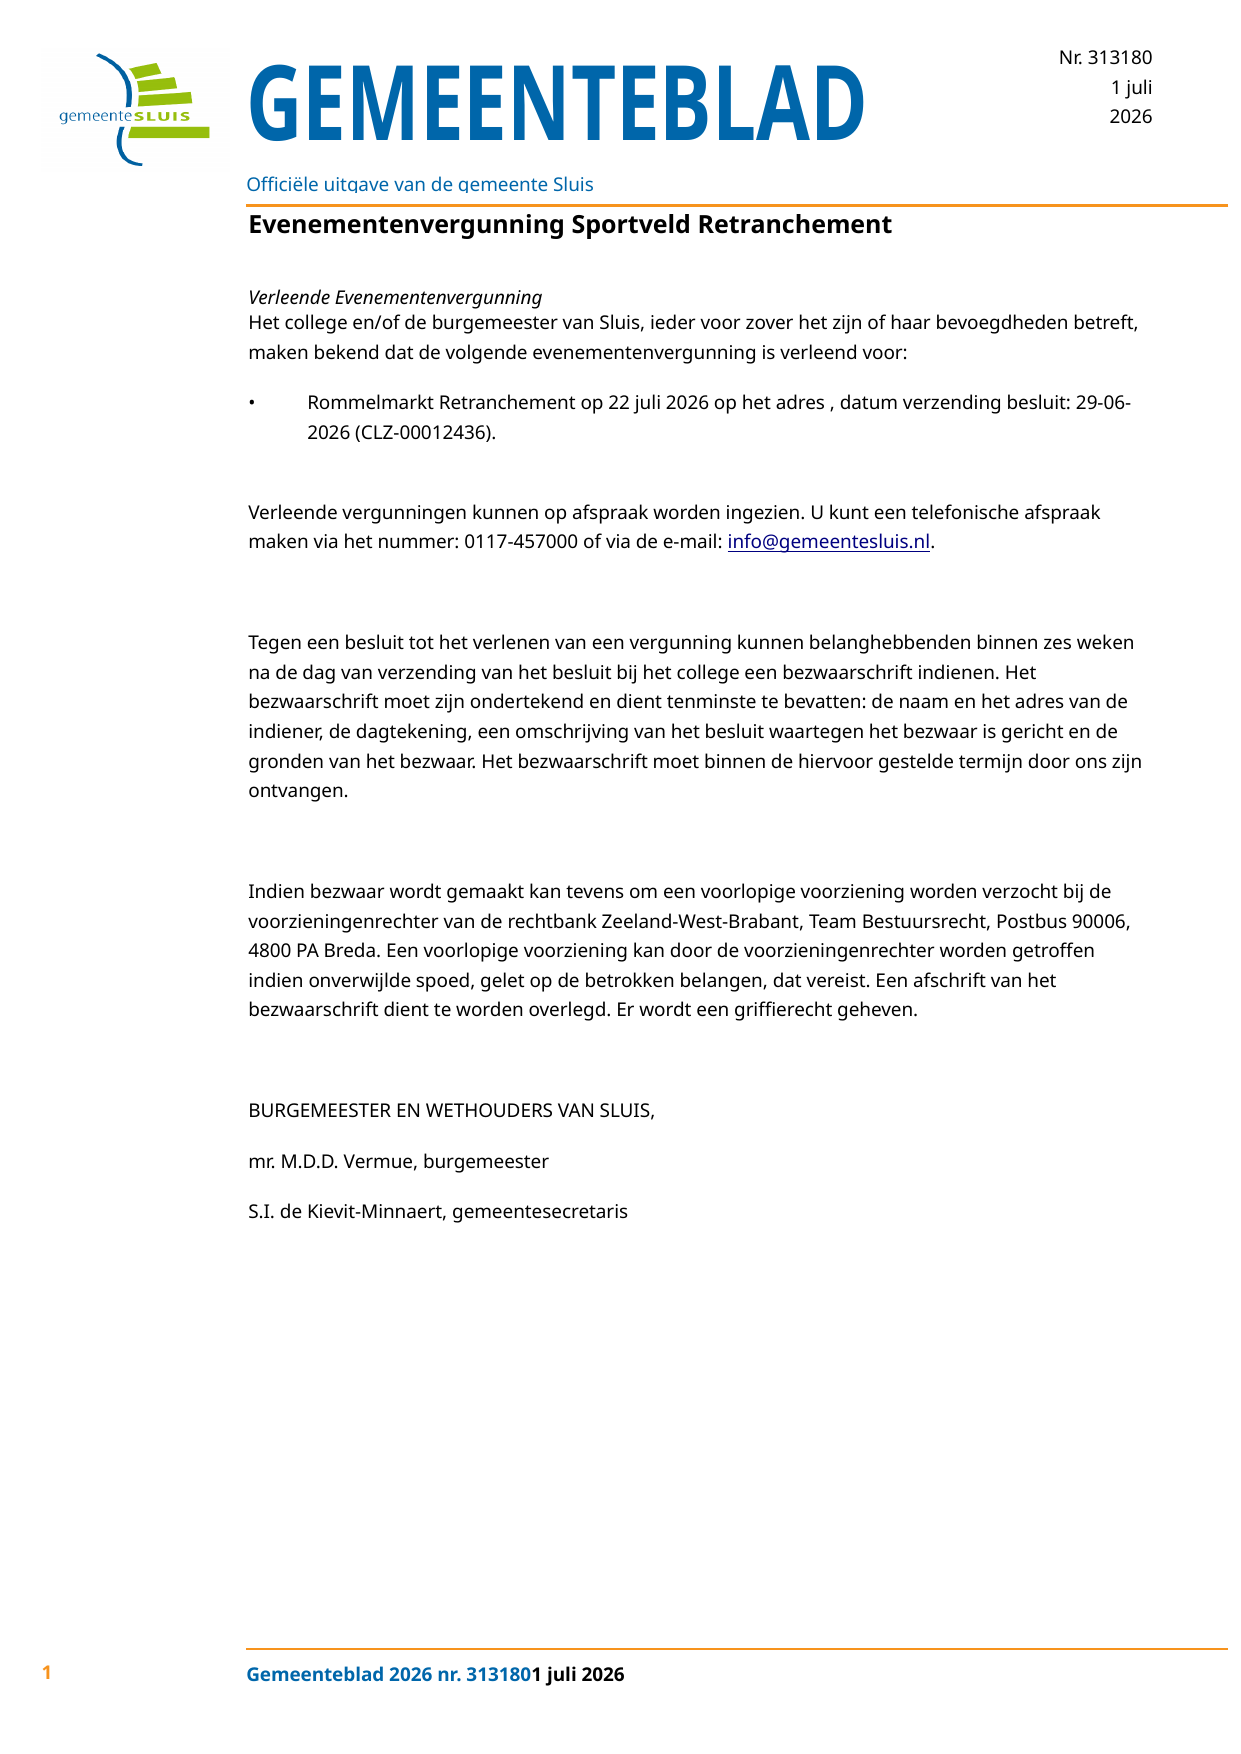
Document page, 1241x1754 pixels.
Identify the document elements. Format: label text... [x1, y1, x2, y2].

picture [41, 47, 231, 172]
list Rommelmarkt Retranchement op 22 juli 2026 op het adres , datum verzending besluit: 29-06-2026 (CLZ-00012436). [248, 389, 1152, 445]
text Verleende Evenementenvergunning [248, 284, 1152, 309]
text Tegen een besluit tot het verlenen van een vergunning kunnen belanghebbenden binnen zes weken na de dag van verzending van het besluit bij het college een bezwaarschrift indienen. Het bezwaarschrift moet zijn ondertekend en dient tenminste te bevatten: de naam en het adres van de indiener, de dagtekening, een omschrijving van het besluit waartegen het bezwaar is gericht en de gronden van het bezwaar. Het bezwaarschrift moet binnen de hiervoor gestelde termijn door ons zijn ontvangen. [248, 629, 1152, 803]
text mr. M.D.D. Vermue, burgemeester [248, 1148, 1152, 1174]
text Indien bezwaar wordt gemaakt kan tevens om een voorlopige voorziening worden verzocht bij de voorzieningenrechter van de rechtbank Zeeland-West-Brabant, Team Bestuursrecht, Postbus 90006, 4800 PA Breda. Een voorlopige voorziening kan door de voorzieningenrechter worden getroffen indien onverwijlde spoed, gelet op de betrokken belangen, dat vereist. Een afschrift van het bezwaarschrift dient te worden overlegd. Er wordt een griffierecht geheven. [248, 878, 1152, 1022]
text Het college en/of de burgemeester van Sluis, ieder voor zover het zijn of haar bevoegdheden betreft, maken bekend dat de volgende evenementenvergunning is verleend voor: [248, 309, 1152, 365]
text BURGEMEESTER EN WETHOUDERS VAN SLUIS, [248, 1097, 1152, 1123]
text Verleende vergunningen kunnen op afspraak worden ingezien. U kunt een telefonische afspraak maken via het nummer: 0117-457000 of via de e-mail: info@gemeentesluis.nl. [248, 499, 1152, 554]
text S.I. de Kievit-Minnaert, gemeentesecretaris [248, 1198, 1152, 1224]
text Evenementenvergunning Sportveld Retranchement [248, 207, 1152, 241]
